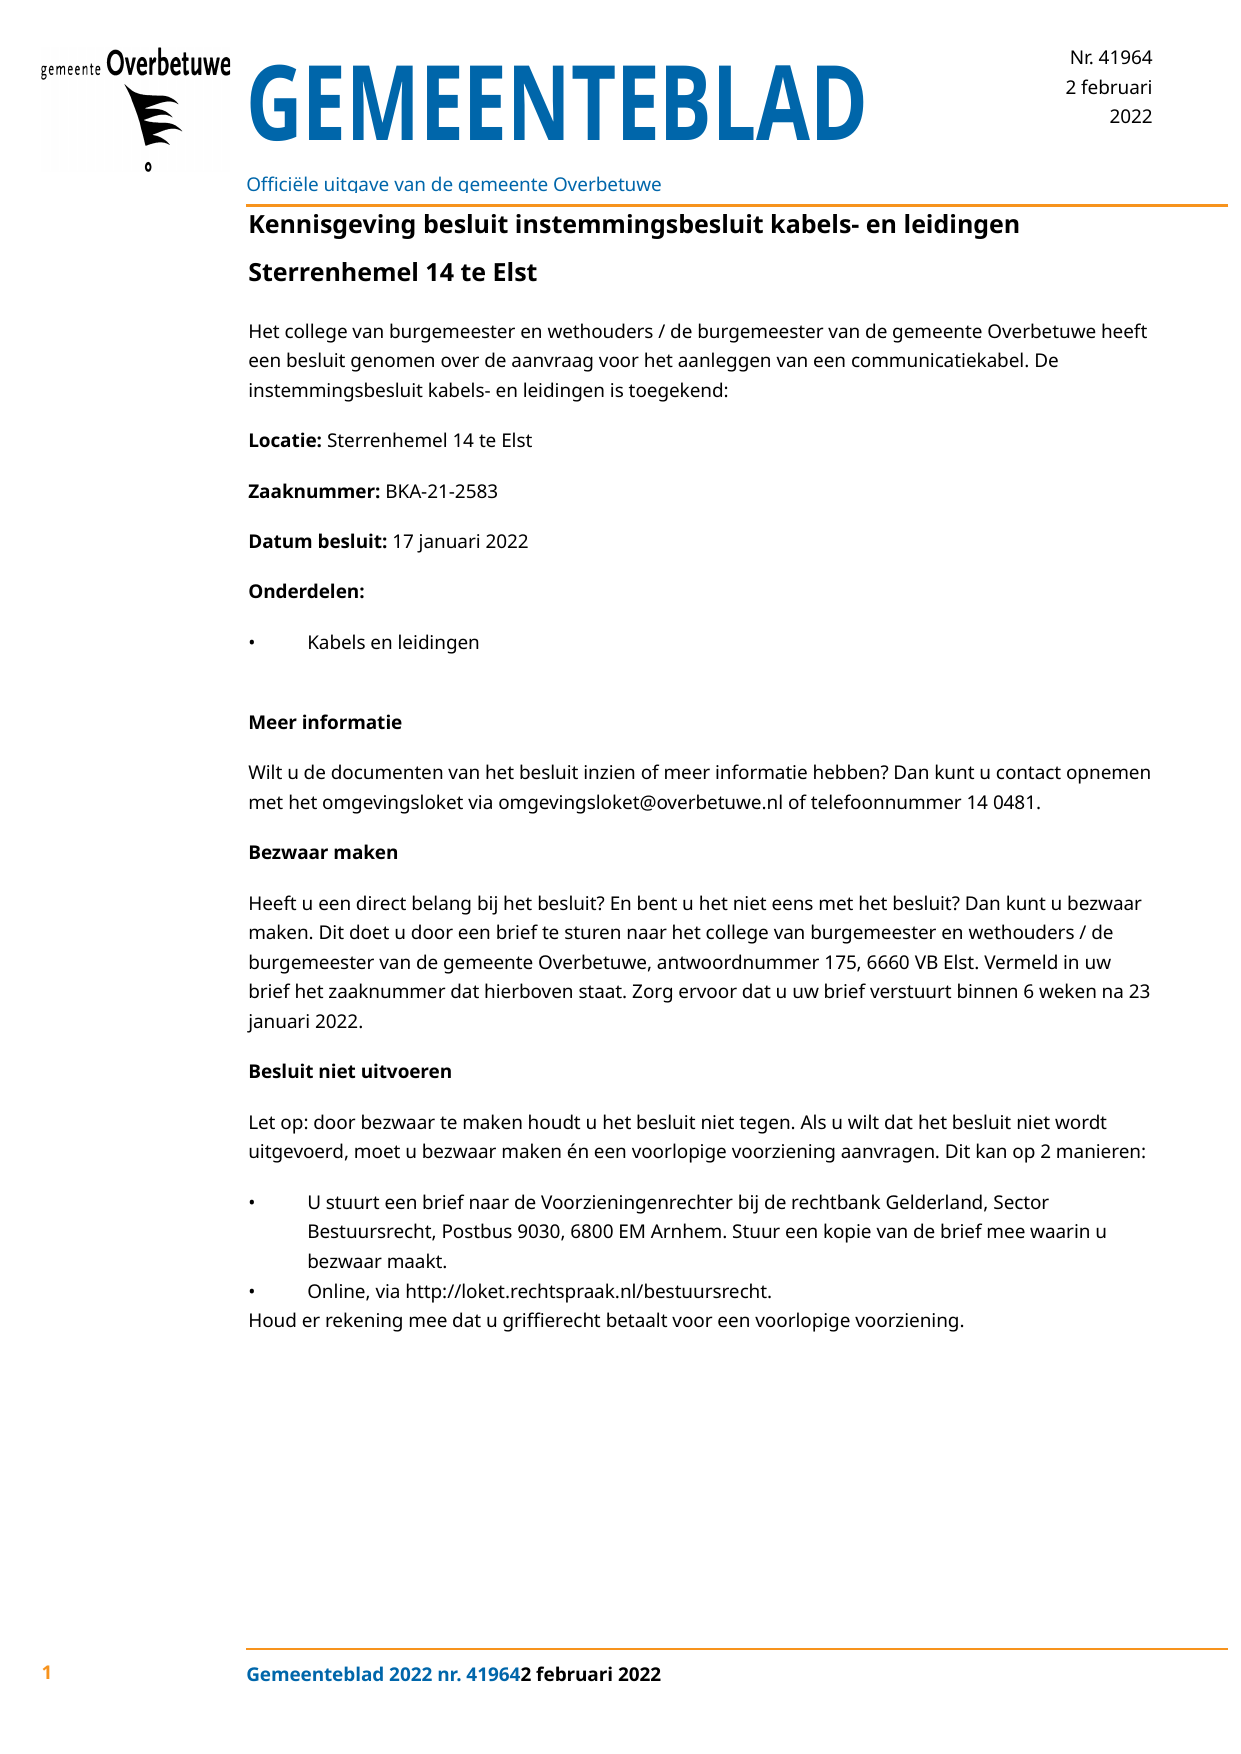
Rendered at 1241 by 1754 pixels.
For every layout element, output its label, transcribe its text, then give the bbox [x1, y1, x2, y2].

text Zaaknummer: BKA-21-2583 [248, 478, 1152, 504]
text Onderdelen: [248, 579, 1152, 604]
text Heeft u een direct belang bij het besluit? En bent u het niet eens met het besluit? Dan kunt u bezwaar maken. Dit doet u door een brief te sturen naar het college van burgemeester en wethouders / de burgemeester van de gemeente Overbetuwe, antwoordnummer 175, 6660 VB Elst. Vermeld in uw brief het zaaknummer dat hierboven staat. Zorg ervoor dat u uw brief verstuurt binnen 6 weken na 23 januari 2022. [248, 890, 1152, 1034]
text Besluit niet uitvoeren [248, 1059, 1152, 1084]
picture [41, 47, 231, 172]
text Houd er rekening mee dat u griffierecht betaalt voor een voorlopige voorziening. [248, 1307, 1152, 1333]
list Kabels en leidingen [248, 629, 1152, 655]
text Kennisgeving besluit instemmingsbesluit kabels- en leidingen Sterrenhemel 14 te Elst [248, 207, 1152, 288]
text Wilt u de documenten van het besluit inzien of meer informatie hebben? Dan kunt u contact opnemen met het omgevingsloket via omgevingsloket@overbetuwe.nl of telefoonnummer 14 0481. [248, 759, 1152, 815]
list U stuurt een brief naar de Voorzieningenrechter bij de rechtbank Gelderland, Sector Bestuursrecht, Postbus 9030, 6800 EM Arnhem. Stuur een kopie van de brief mee waarin u bezwaar maakt. [248, 1189, 1152, 1274]
text Locatie: Sterrenhemel 14 te Elst [248, 427, 1152, 453]
list Online, via http://loket.rechtspraak.nl/bestuursrecht. [248, 1278, 1152, 1304]
text Bezwaar maken [248, 839, 1152, 865]
text Datum besluit: 17 januari 2022 [248, 528, 1152, 554]
text Meer informatie [248, 709, 1152, 735]
text Het college van burgemeester en wethouders / de burgemeester van de gemeente Overbetuwe heeft een besluit genomen over de aanvraag voor het aanleggen van een communicatiekabel. De instemmingsbesluit kabels- en leidingen is toegekend: [248, 318, 1152, 403]
text Let op: door bezwaar te maken houdt u het besluit niet tegen. Als u wilt dat het besluit niet wordt uitgevoerd, moet u bezwaar maken én een voorlopige voorziening aanvragen. Dit kan op 2 manieren: [248, 1109, 1152, 1164]
